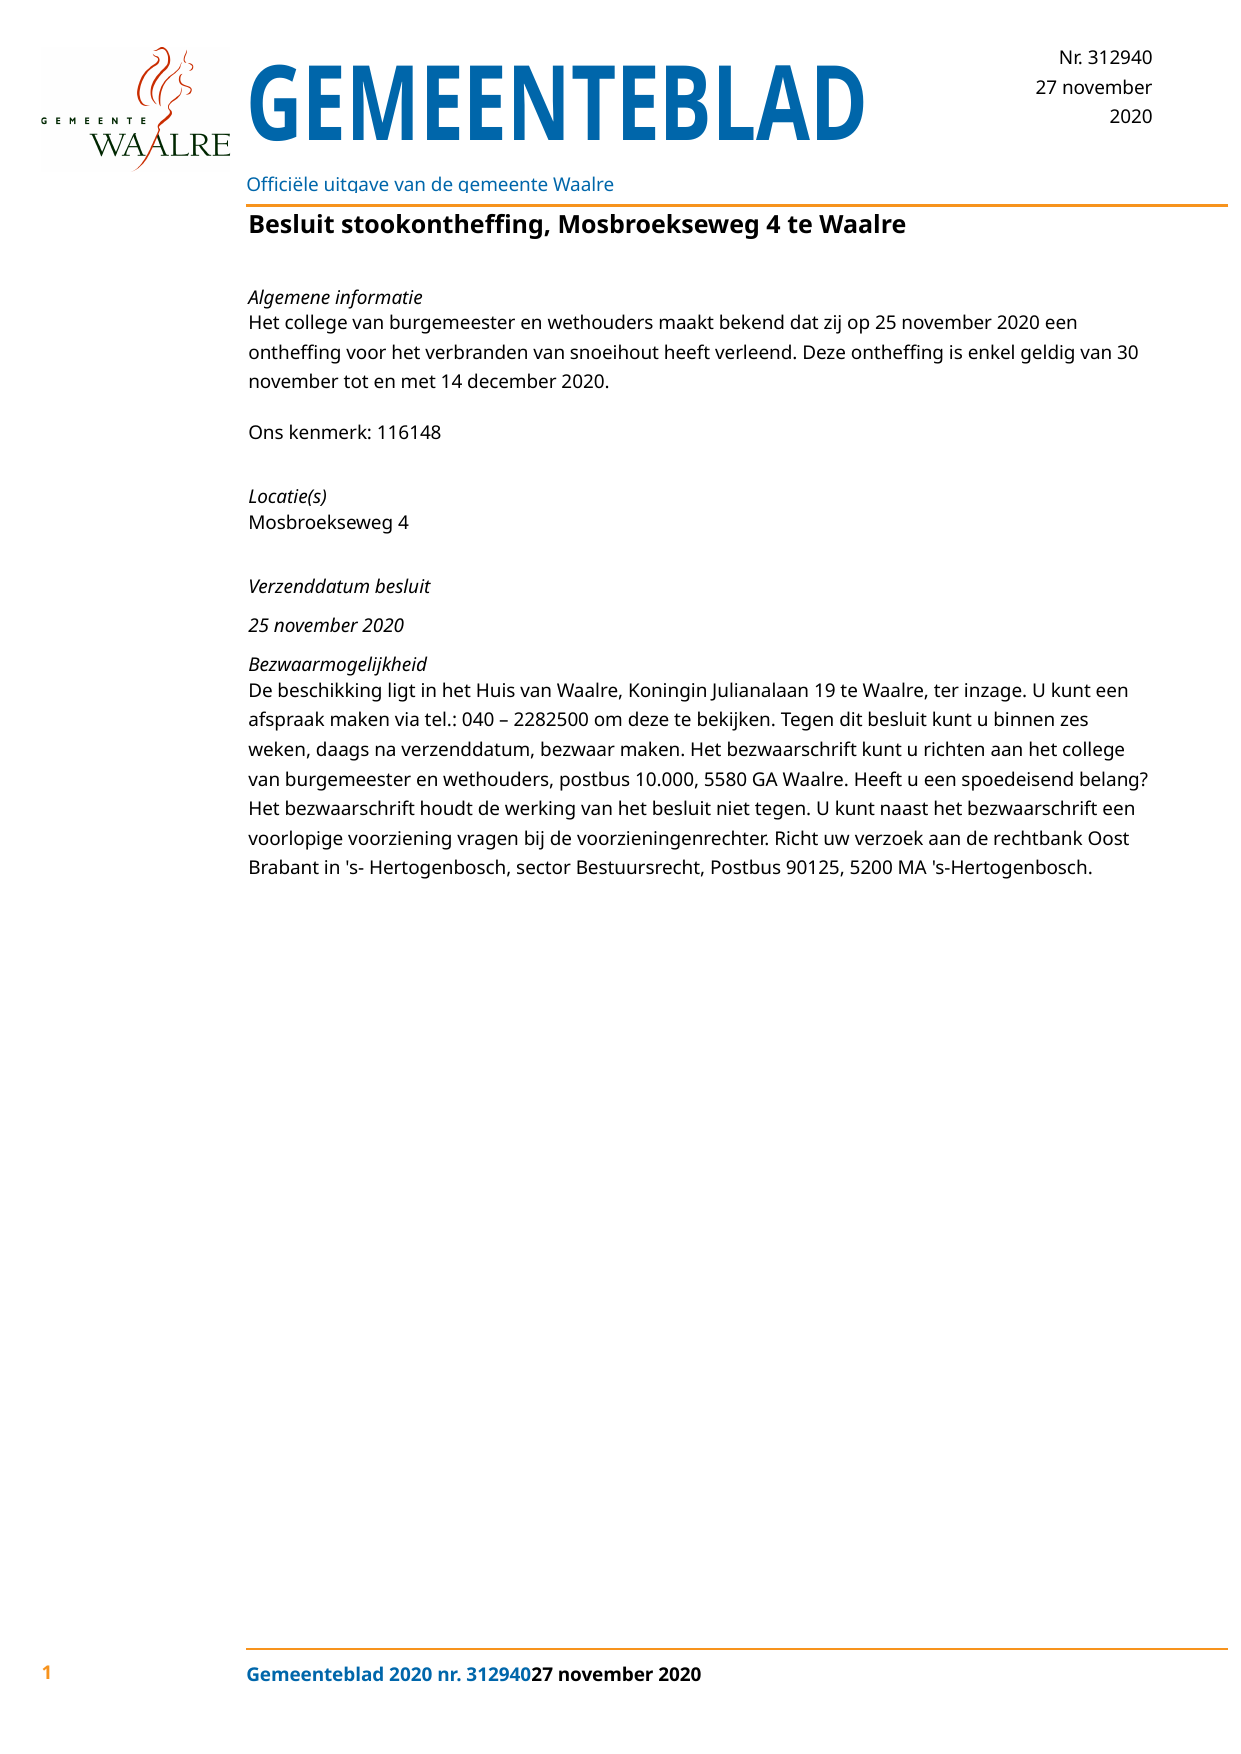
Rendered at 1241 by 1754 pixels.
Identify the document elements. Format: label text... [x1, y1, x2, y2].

text Bezwaarmogelijkheid [248, 651, 1152, 677]
text De beschikking ligt in het Huis van Waalre, Koningin Julianalaan 19 te Waalre, ter inzage. U kunt een afspraak maken via tel.: 040 – 2282500 om deze te bekijken. Tegen dit besluit kunt u binnen zes weken, daags na verzenddatum, bezwaar maken. Het bezwaarschrift kunt u richten aan het college van burgemeester en wethouders, postbus 10.000, 5580 GA Waalre. Heeft u een spoedeisend belang? Het bezwaarschrift houdt de werking van het besluit niet tegen. U kunt naast het bezwaarschrift een voorlopige voorziening vragen bij de voorzieningenrechter. Richt uw verzoek aan de rechtbank Oost Brabant in 's- Hertogenbosch, sector Bestuursrecht, Postbus 90125, 5200 MA 's-Hertogenbosch. [248, 677, 1152, 880]
text Algemene informatie [248, 284, 1152, 309]
text Mosbroekseweg 4 [248, 509, 1152, 534]
text Ons kenmerk: 116148 [248, 419, 1152, 445]
picture [41, 47, 231, 172]
text Locatie(s) [248, 483, 1152, 509]
text Het college van burgemeester en wethouders maakt bekend dat zij op 25 november 2020 een ontheffing voor het verbranden van snoeihout heeft verleend. Deze ontheffing is enkel geldig van 30 november tot en met 14 december 2020. [248, 309, 1152, 394]
text 25 november 2020 [248, 612, 1152, 638]
text Besluit stookontheffing, Mosbroekseweg 4 te Waalre [248, 207, 1152, 241]
text Verzenddatum besluit [248, 573, 1152, 598]
